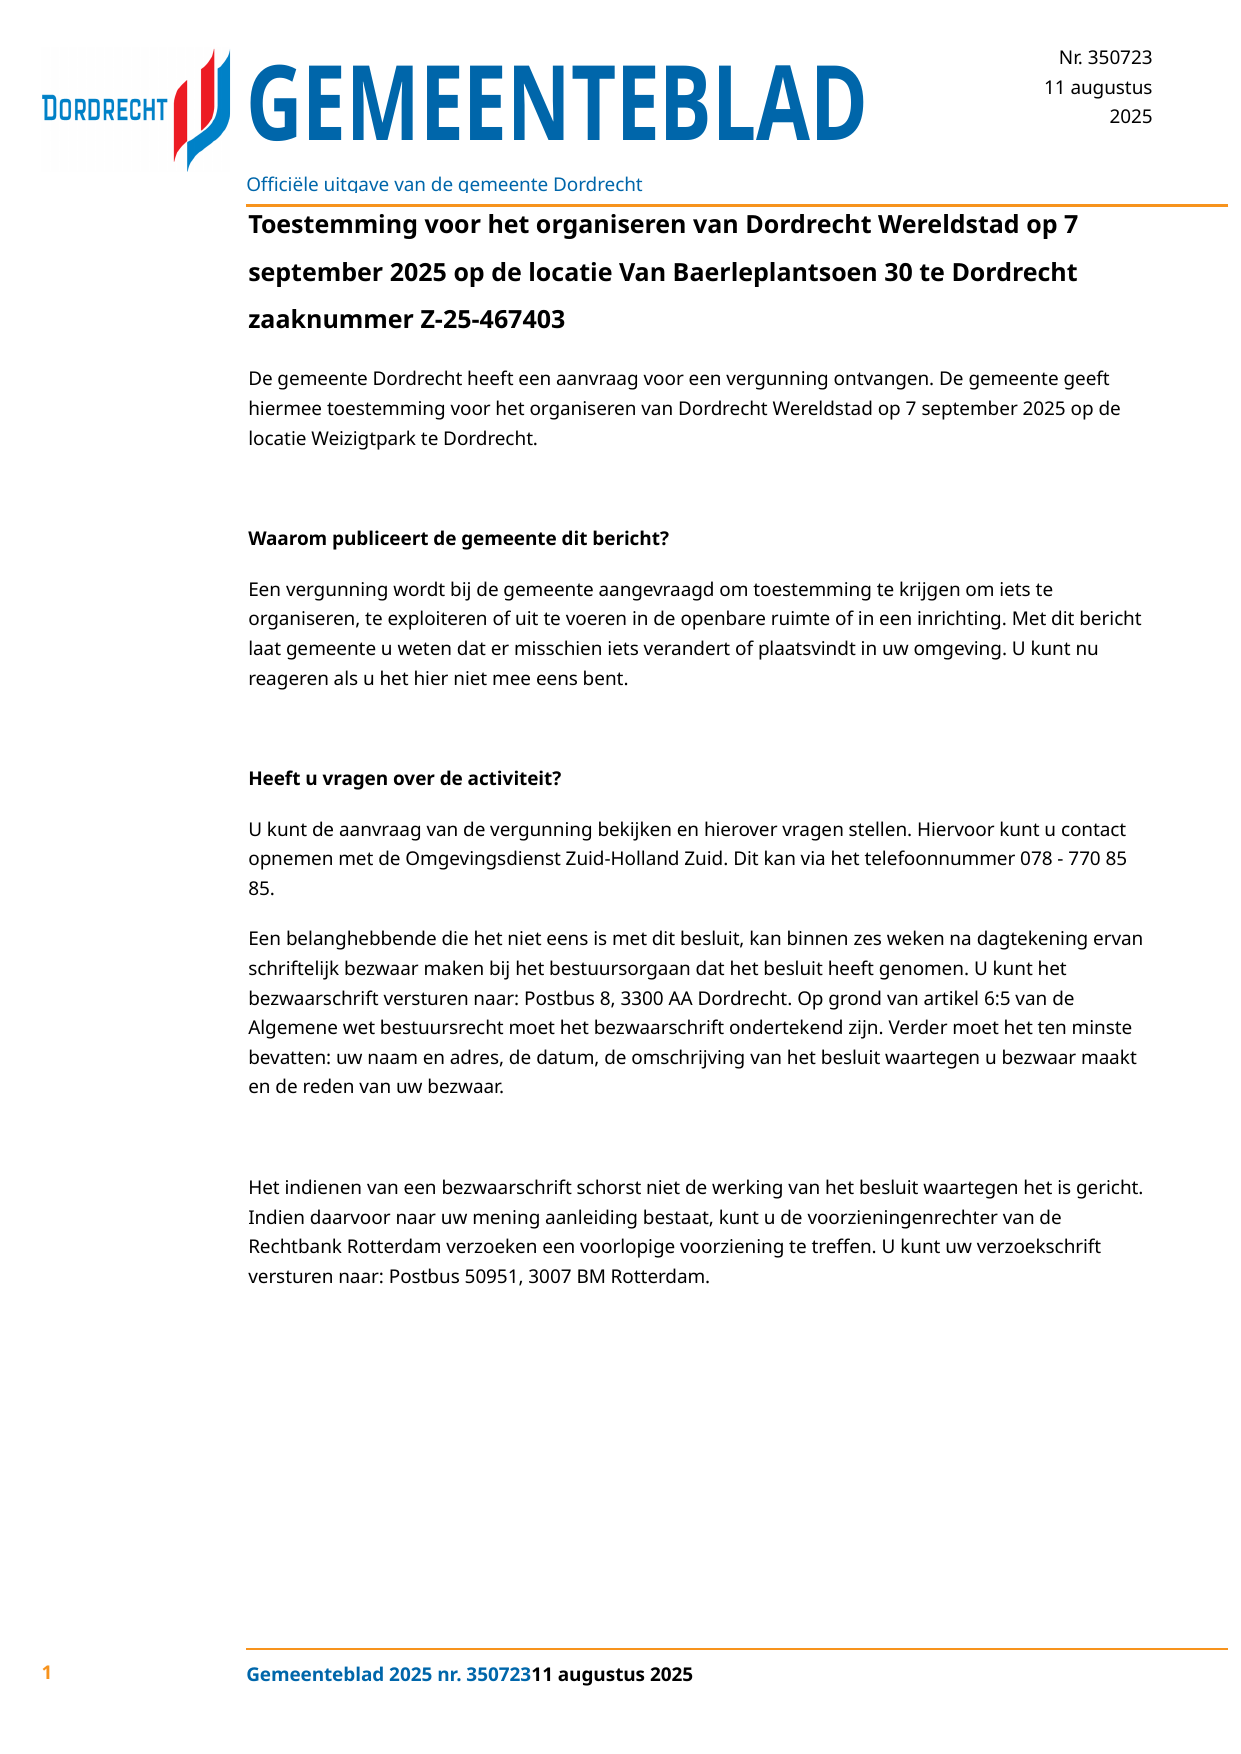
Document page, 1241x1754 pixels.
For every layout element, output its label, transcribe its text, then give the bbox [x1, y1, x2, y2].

text Het indienen van een bezwaarschrift schorst niet de werking van het besluit waartegen het is gericht. Indien daarvoor naar uw mening aanleiding bestaat, kunt u de voorzieningenrechter van de Rechtbank Rotterdam verzoeken een voorlopige voorziening te treffen. U kunt uw verzoekschrift versturen naar: Postbus 50951, 3007 BM Rotterdam. [248, 1174, 1152, 1289]
text U kunt de aanvraag van de vergunning bekijken en hierover vragen stellen. Hiervoor kunt u contact opnemen met de Omgevingsdienst Zuid-Holland Zuid. Dit kan via het telefoonnummer 078 - 770 85 85. [248, 816, 1152, 901]
text De gemeente Dordrecht heeft een aanvraag voor een vergunning ontvangen. De gemeente geeft hiermee toestemming voor het organiseren van Dordrecht Wereldstad op 7 september 2025 op de locatie Weizigtpark te Dordrecht. [248, 366, 1152, 450]
text Toestemming voor het organiseren van Dordrecht Wereldstad op 7 september 2025 op de locatie Van Baerleplantsoen 30 te Dordrecht zaaknummer Z-25-467403 [248, 207, 1152, 336]
text Een belanghebbende die het niet eens is met dit besluit, kan binnen zes weken na dagtekening ervan schriftelijk bezwaar maken bij het bestuursorgaan dat het besluit heeft genomen. U kunt het bezwaarschrift versturen naar: Postbus 8, 3300 AA Dordrecht. Op grond van artikel 6:5 van de Algemene wet bestuursrecht moet het bezwaarschrift ondertekend zijn. Verder moet het ten minste bevatten: uw naam en adres, de datum, de omschrijving van het besluit waartegen u bezwaar maakt en de reden van uw bezwaar. [248, 926, 1152, 1099]
text Een vergunning wordt bij de gemeente aangevraagd om toestemming te krijgen om iets te organiseren, te exploiteren of uit te voeren in de openbare ruimte of in een inrichting. Met dit bericht laat gemeente u weten dat er misschien iets verandert of plaatsvindt in uw omgeving. U kunt nu reageren als u het hier niet mee eens bent. [248, 576, 1152, 690]
text Heeft u vragen over de activiteit? [248, 766, 1152, 791]
text Waarom publiceert de gemeente dit bericht? [248, 526, 1152, 551]
picture [41, 47, 231, 172]
